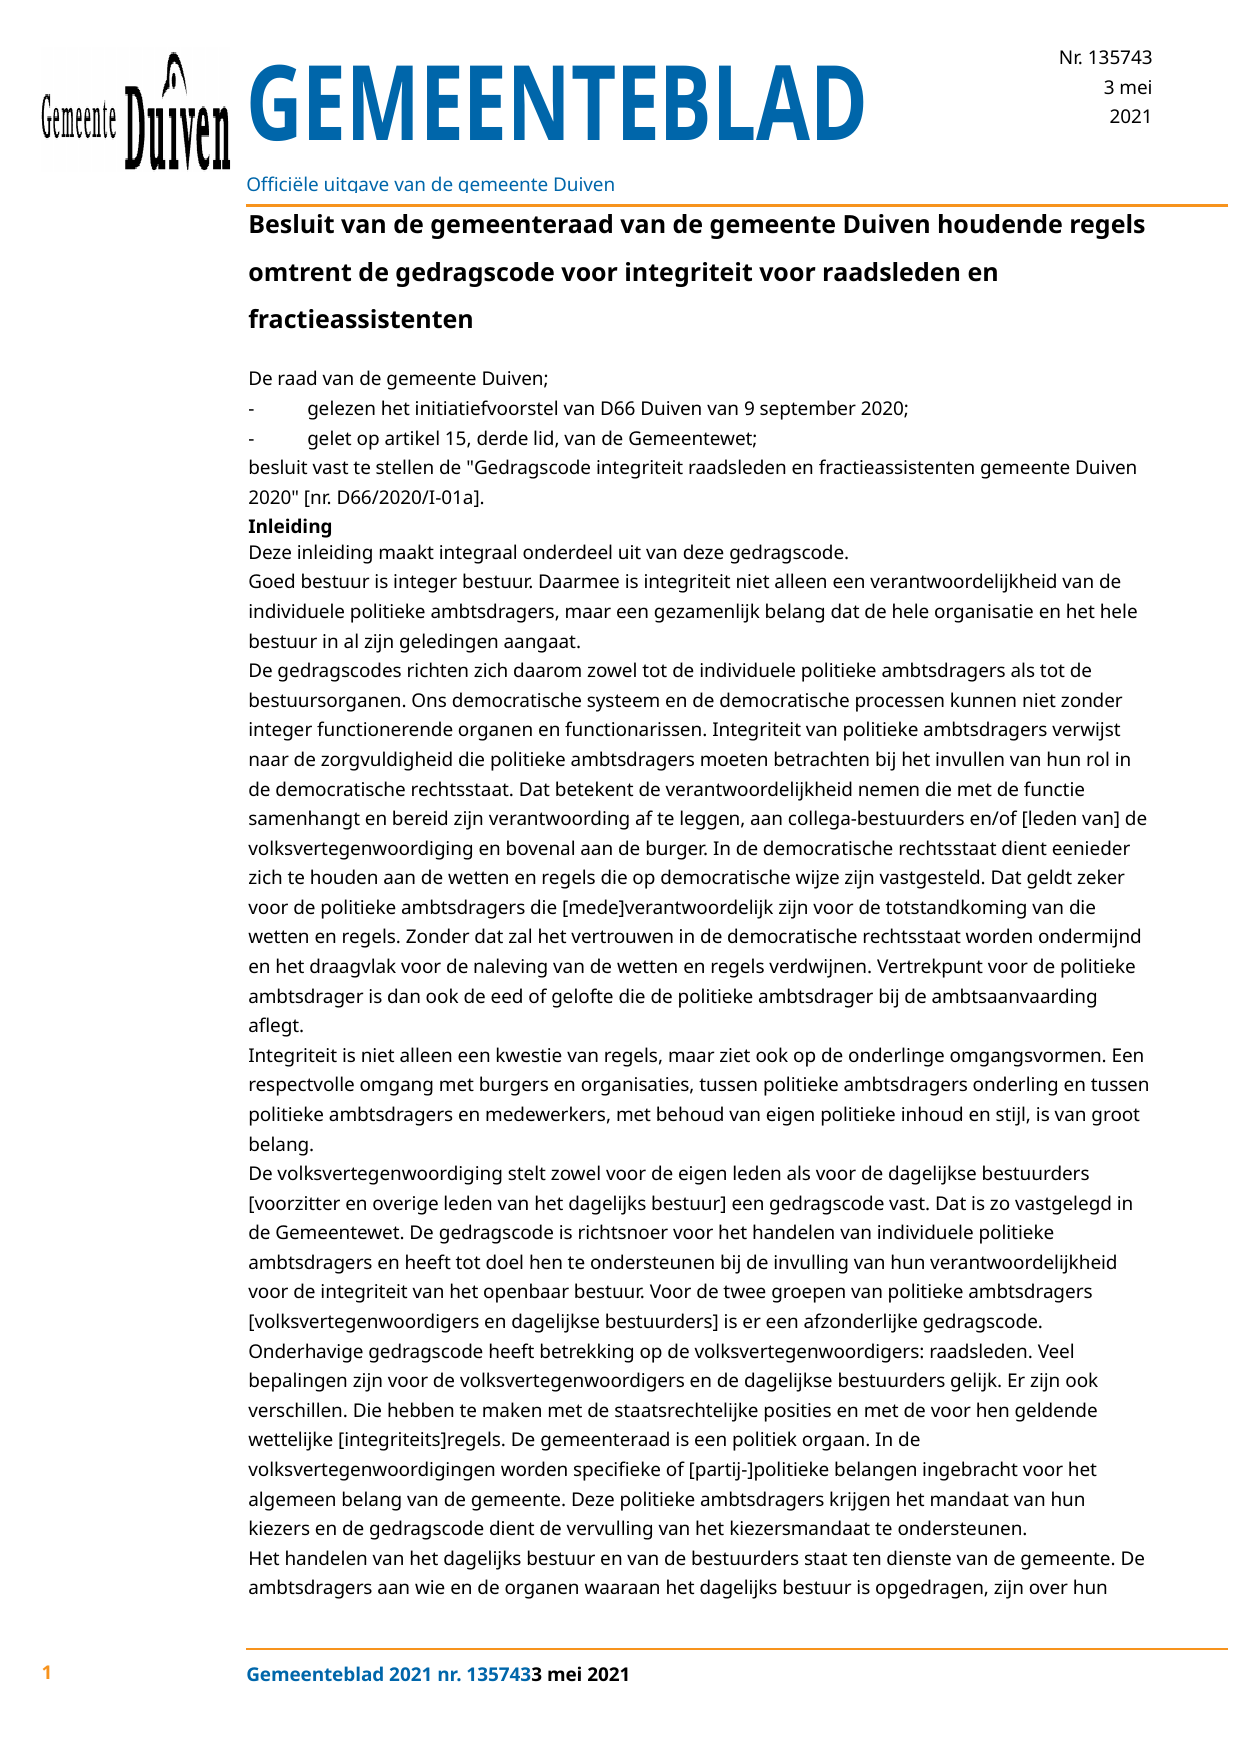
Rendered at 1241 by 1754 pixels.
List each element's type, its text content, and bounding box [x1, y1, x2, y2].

text besluit vast te stellen de "Gedragscode integriteit raadsleden en fractieassistenten gemeente Duiven 2020" [nr. D66/2020/I-01a]. [248, 454, 1152, 509]
list gelet op artikel 15, derde lid, van de Gemeentewet; [248, 425, 1152, 450]
text De gedragscodes richten zich daarom zowel tot de individuele politieke ambtsdragers als tot de bestuursorganen. Ons democratische systeem en de democratische processen kunnen niet zonder integer functionerende organen en functionarissen. Integriteit van politieke ambtsdragers verwijst naar de zorgvuldigheid die politieke ambtsdragers moeten betrachten bij het invullen van hun rol in de democratische rechtsstaat. Dat betekent de verantwoordelijkheid nemen die met de functie samenhangt en bereid zijn verantwoording af te leggen, aan collega-bestuurders en/of [leden van] de volksvertegenwoordiging en bovenal aan de burger. In de democratische rechtsstaat dient eenieder zich te houden aan de wetten en regels die op democratische wijze zijn vastgesteld. Dat geldt zeker voor de politieke ambtsdragers die [mede]verantwoordelijk zijn voor de totstandkoming van die wetten en regels. Zonder dat zal het vertrouwen in de democratische rechtsstaat worden ondermijnd en het draagvlak voor de naleving van de wetten en regels verdwijnen. Vertrekpunt voor de politieke ambtsdrager is dan ook de eed of gelofte die de politieke ambtsdrager bij de ambtsaanvaarding aflegt. [248, 657, 1152, 1038]
text Besluit van de gemeenteraad van de gemeente Duiven houdende regels omtrent de gedragscode voor integriteit voor raadsleden en fractieassistenten [248, 207, 1152, 336]
text Deze inleiding maakt integraal onderdeel uit van deze gedragscode. [248, 539, 1152, 565]
text Integriteit is niet alleen een kwestie van regels, maar ziet ook op de onderlinge omgangsvormen. Een respectvolle omgang met burgers en organisaties, tussen politieke ambtsdragers onderling en tussen politieke ambtsdragers en medewerkers, met behoud van eigen politieke inhoud en stijl, is van groot belang. [248, 1042, 1152, 1157]
text De raad van de gemeente Duiven; [248, 366, 1152, 391]
text Goed bestuur is integer bestuur. Daarmee is integriteit niet alleen een verantwoordelijkheid van de individuele politieke ambtsdragers, maar een gezamenlijk belang dat de hele organisatie en het hele bestuur in al zijn geledingen aangaat. [248, 569, 1152, 654]
list gelezen het initiatiefvoorstel van D66 Duiven van 9 september 2020; [248, 395, 1152, 421]
text De volksvertegenwoordiging stelt zowel voor de eigen leden als voor de dagelijkse bestuurders [voorzitter en overige leden van het dagelijks bestuur] een gedragscode vast. Dat is zo vastgelegd in de Gemeentewet. De gedragscode is richtsnoer voor het handelen van individuele politieke ambtsdragers en heeft tot doel hen te ondersteunen bij de invulling van hun verantwoordelijkheid voor de integriteit van het openbaar bestuur. Voor de twee groepen van politieke ambtsdragers [volksvertegenwoordigers en dagelijkse bestuurders] is er een afzonderlijke gedragscode. Onderhavige gedragscode heeft betrekking op de volksvertegenwoordigers: raadsleden. Veel bepalingen zijn voor de volksvertegenwoordigers en de dagelijkse bestuurders gelijk. Er zijn ook verschillen. Die hebben te maken met de staatsrechtelijke posities en met de voor hen geldende wettelijke [integriteits]regels. De gemeenteraad is een politiek orgaan. In de volksvertegenwoordigingen worden specifieke of [partij-]politieke belangen ingebracht voor het algemeen belang van de gemeente. Deze politieke ambtsdragers krijgen het mandaat van hun kiezers en de gedragscode dient de vervulling van het kiezersmandaat te ondersteunen. [248, 1160, 1152, 1541]
text Inleiding [248, 513, 1152, 539]
text Het handelen van het dagelijks bestuur en van de bestuurders staat ten dienste van de gemeente. De ambtsdragers aan wie en de organen waaraan het dagelijks bestuur is opgedragen, zijn over hun [248, 1545, 1152, 1600]
picture [41, 47, 231, 172]
